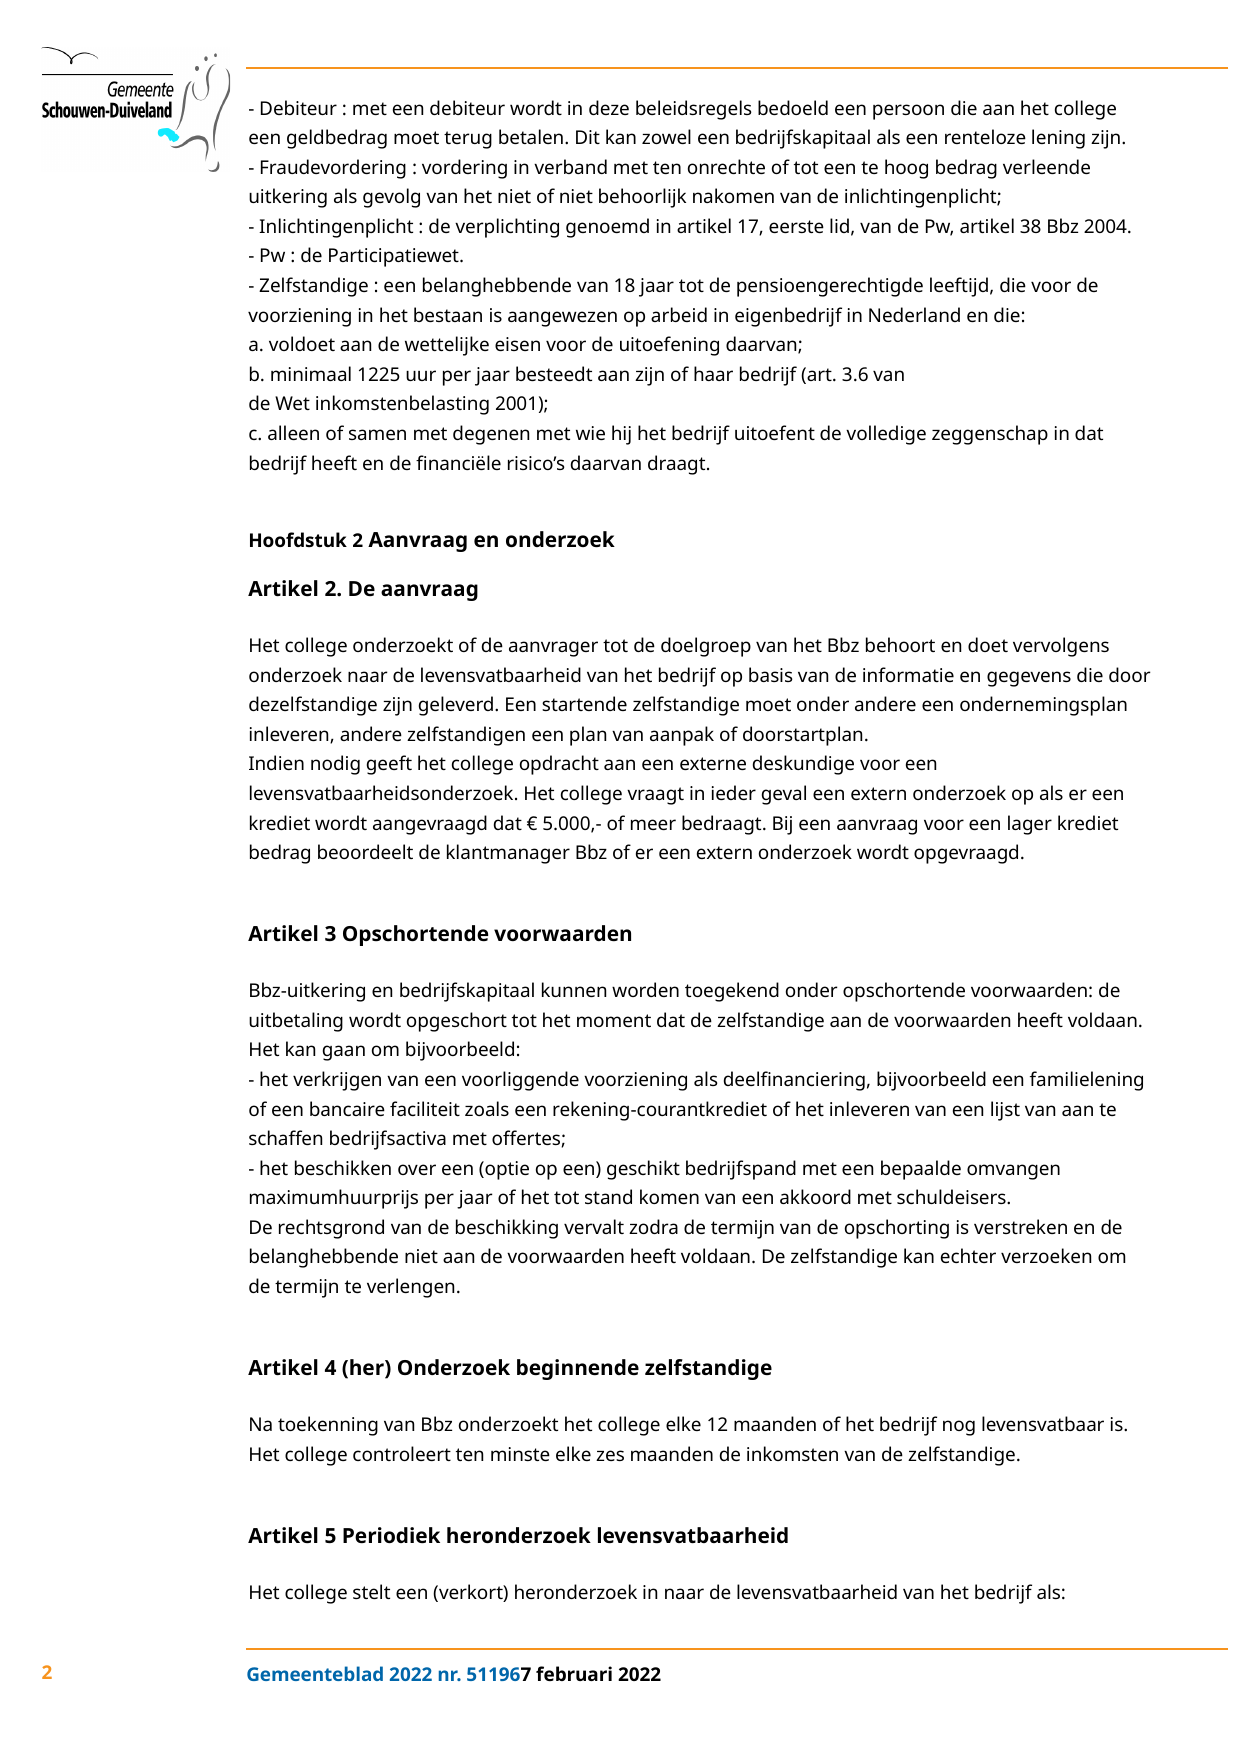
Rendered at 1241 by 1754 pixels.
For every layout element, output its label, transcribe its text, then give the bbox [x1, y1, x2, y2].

text Artikel 4 (her) Onderzoek beginnende zelfstandige [248, 1353, 1152, 1382]
text De rechtsgrond van de beschikking vervalt zodra de termijn van de opschorting is verstreken en de belanghebbende niet aan de voorwaarden heeft voldaan. De zelfstandige kan echter verzoeken om de termijn te verlengen. [248, 1214, 1152, 1299]
text - Inlichtingenplicht : de verplichting genoemd in artikel 17, eerste lid, van de Pw, artikel 38 Bbz 2004. [248, 213, 1152, 239]
text c. alleen of samen met degenen met wie hij het bedrijf uitoefent de volledige zeggenschap in dat bedrijf heeft en de financiële risico’s daarvan draagt. [248, 420, 1152, 476]
text Bbz-uitkering en bedrijfskapitaal kunnen worden toegekend onder opschortende voorwaarden: de uitbetaling wordt opgeschort tot het moment dat de zelfstandige aan de voorwaarden heeft voldaan. Het kan gaan om bijvoorbeeld: [248, 977, 1152, 1062]
text Het college onderzoekt of de aanvrager tot de doelgroep van het Bbz behoort en doet vervolgens onderzoek naar de levensvatbaarheid van het bedrijf op basis van de informatie en gegevens die door dezelfstandige zijn geleverd. Een startende zelfstandige moet onder andere een ondernemingsplan inleveren, andere zelfstandigen een plan van aanpak of doorstartplan. [248, 632, 1152, 747]
text - Zelfstandige : een belanghebbende van 18 jaar tot de pensioengerechtigde leeftijd, die voor de voorziening in het bestaan is aangewezen op arbeid in eigenbedrijf in Nederland en die: [248, 272, 1152, 328]
text Hoofdstuk 2 Aanvraag en onderzoek [248, 525, 1152, 553]
text - Debiteur : met een debiteur wordt in deze beleidsregels bedoeld een persoon die aan het college een geldbedrag moet terug betalen. Dit kan zowel een bedrijfskapitaal als een renteloze lening zijn. [248, 95, 1152, 150]
text a. voldoet aan de wettelijke eisen voor de uitoefening daarvan; [248, 331, 1152, 357]
text - Fraudevordering : vordering in verband met ten onrechte of tot een te hoog bedrag verleende uitkering als gevolg van het niet of niet behoorlijk nakomen van de inlichtingenplicht; [248, 154, 1152, 209]
text Artikel 5 Periodiek heronderzoek levensvatbaarheid [248, 1521, 1152, 1549]
text Artikel 3 Opschortende voorwaarden [248, 919, 1152, 948]
text Artikel 2. De aanvraag [248, 574, 1152, 603]
text Het college stelt een (verkort) heronderzoek in naar de levensvatbaarheid van het bedrijf als: [248, 1579, 1152, 1604]
text Na toekenning van Bbz onderzoekt het college elke 12 maanden of het bedrijf nog levensvatbaar is. Het college controleert ten minste elke zes maanden de inkomsten van de zelfstandige. [248, 1411, 1152, 1467]
text - het beschikken over een (optie op een) geschikt bedrijfspand met een bepaalde omvangen maximumhuurprijs per jaar of het tot stand komen van een akkoord met schuldeisers. [248, 1155, 1152, 1210]
picture [41, 47, 231, 172]
text - Pw : de Participatiewet. [248, 243, 1152, 268]
text - het verkrijgen van een voorliggende voorziening als deelfinanciering, bijvoorbeeld een familielening of een bancaire faciliteit zoals een rekening-courantkrediet of het inleveren van een lijst van aan te schaffen bedrijfsactiva met offertes; [248, 1066, 1152, 1151]
text Indien nodig geeft het college opdracht aan een externe deskundige voor een levensvatbaarheidsonderzoek. Het college vraagt in ieder geval een extern onderzoek op als er een krediet wordt aangevraagd dat € 5.000,- of meer bedraagt. Bij een aanvraag voor een lager krediet bedrag beoordeelt de klantmanager Bbz of er een extern onderzoek wordt opgevraagd. [248, 751, 1152, 865]
text de Wet inkomstenbelasting 2001); [248, 391, 1152, 416]
text b. minimaal 1225 uur per jaar besteedt aan zijn of haar bedrijf (art. 3.6 van [248, 361, 1152, 387]
